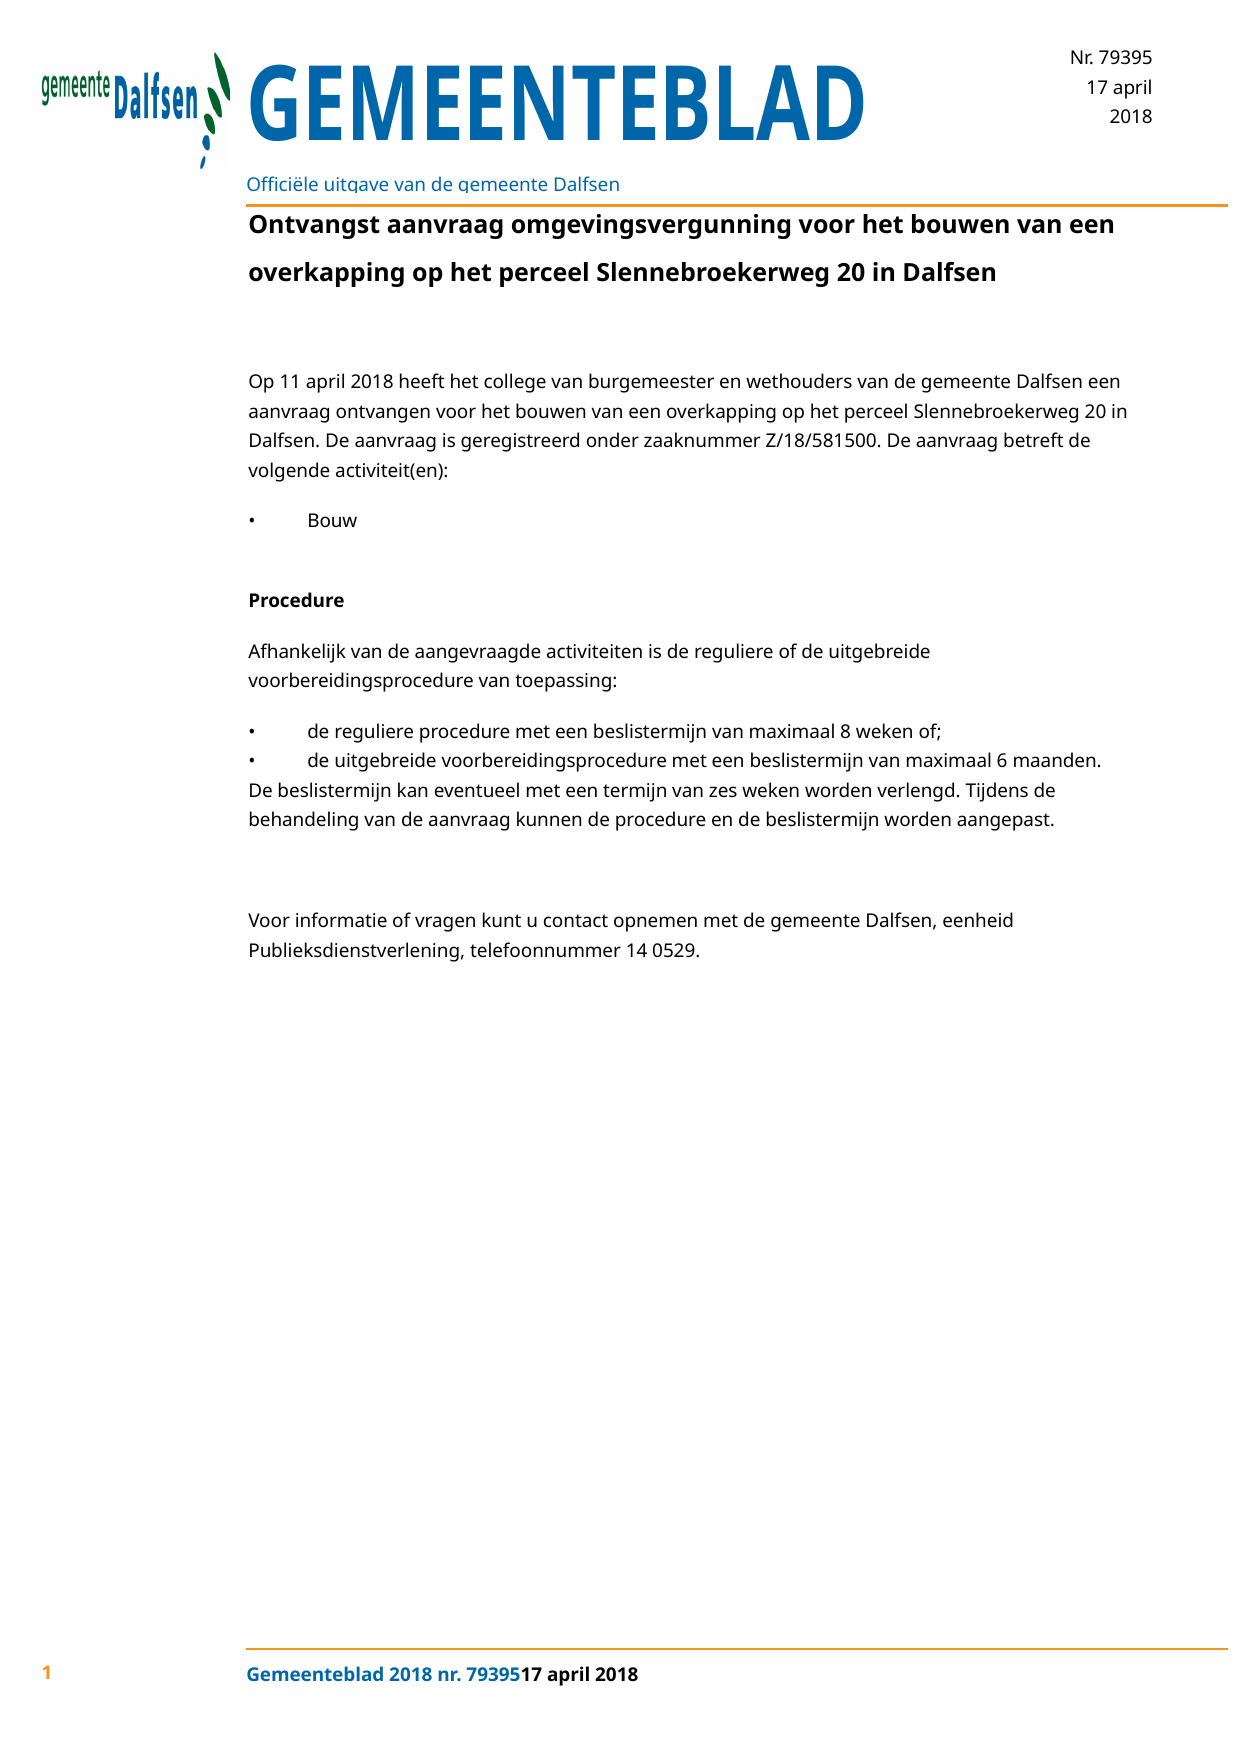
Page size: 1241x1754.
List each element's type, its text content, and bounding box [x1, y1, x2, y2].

list Bouw [248, 507, 1152, 533]
text Voor informatie of vragen kunt u contact opnemen met de gemeente Dalfsen, eenheid Publieksdienstverlening, telefoonnummer 14 0529. [248, 907, 1152, 963]
list de reguliere procedure met een beslistermijn van maximaal 8 weken of; [248, 718, 1152, 744]
text Op 11 april 2018 heeft het college van burgemeester en wethouders van de gemeente Dalfsen een aanvraag ontvangen voor het bouwen van een overkapping op het perceel Slennebroekerweg 20 in Dalfsen. De aanvraag is geregistreerd onder zaaknummer Z/18/581500. De aanvraag betreft de volgende activiteit(en): [248, 368, 1152, 483]
text Procedure [248, 587, 1152, 613]
picture [41, 47, 231, 172]
list de uitgebreide voorbereidingsprocedure met een beslistermijn van maximaal 6 maanden. [248, 747, 1152, 773]
text Ontvangst aanvraag omgevingsvergunning voor het bouwen van een overkapping op het perceel Slennebroekerweg 20 in Dalfsen [248, 207, 1152, 288]
text Afhankelijk van de aangevraagde activiteiten is de reguliere of de uitgebreide voorbereidingsprocedure van toepassing: [248, 638, 1152, 693]
text De beslistermijn kan eventueel met een termijn van zes weken worden verlengd. Tijdens de behandeling van de aanvraag kunnen de procedure en de beslistermijn worden aangepast. [248, 777, 1152, 832]
